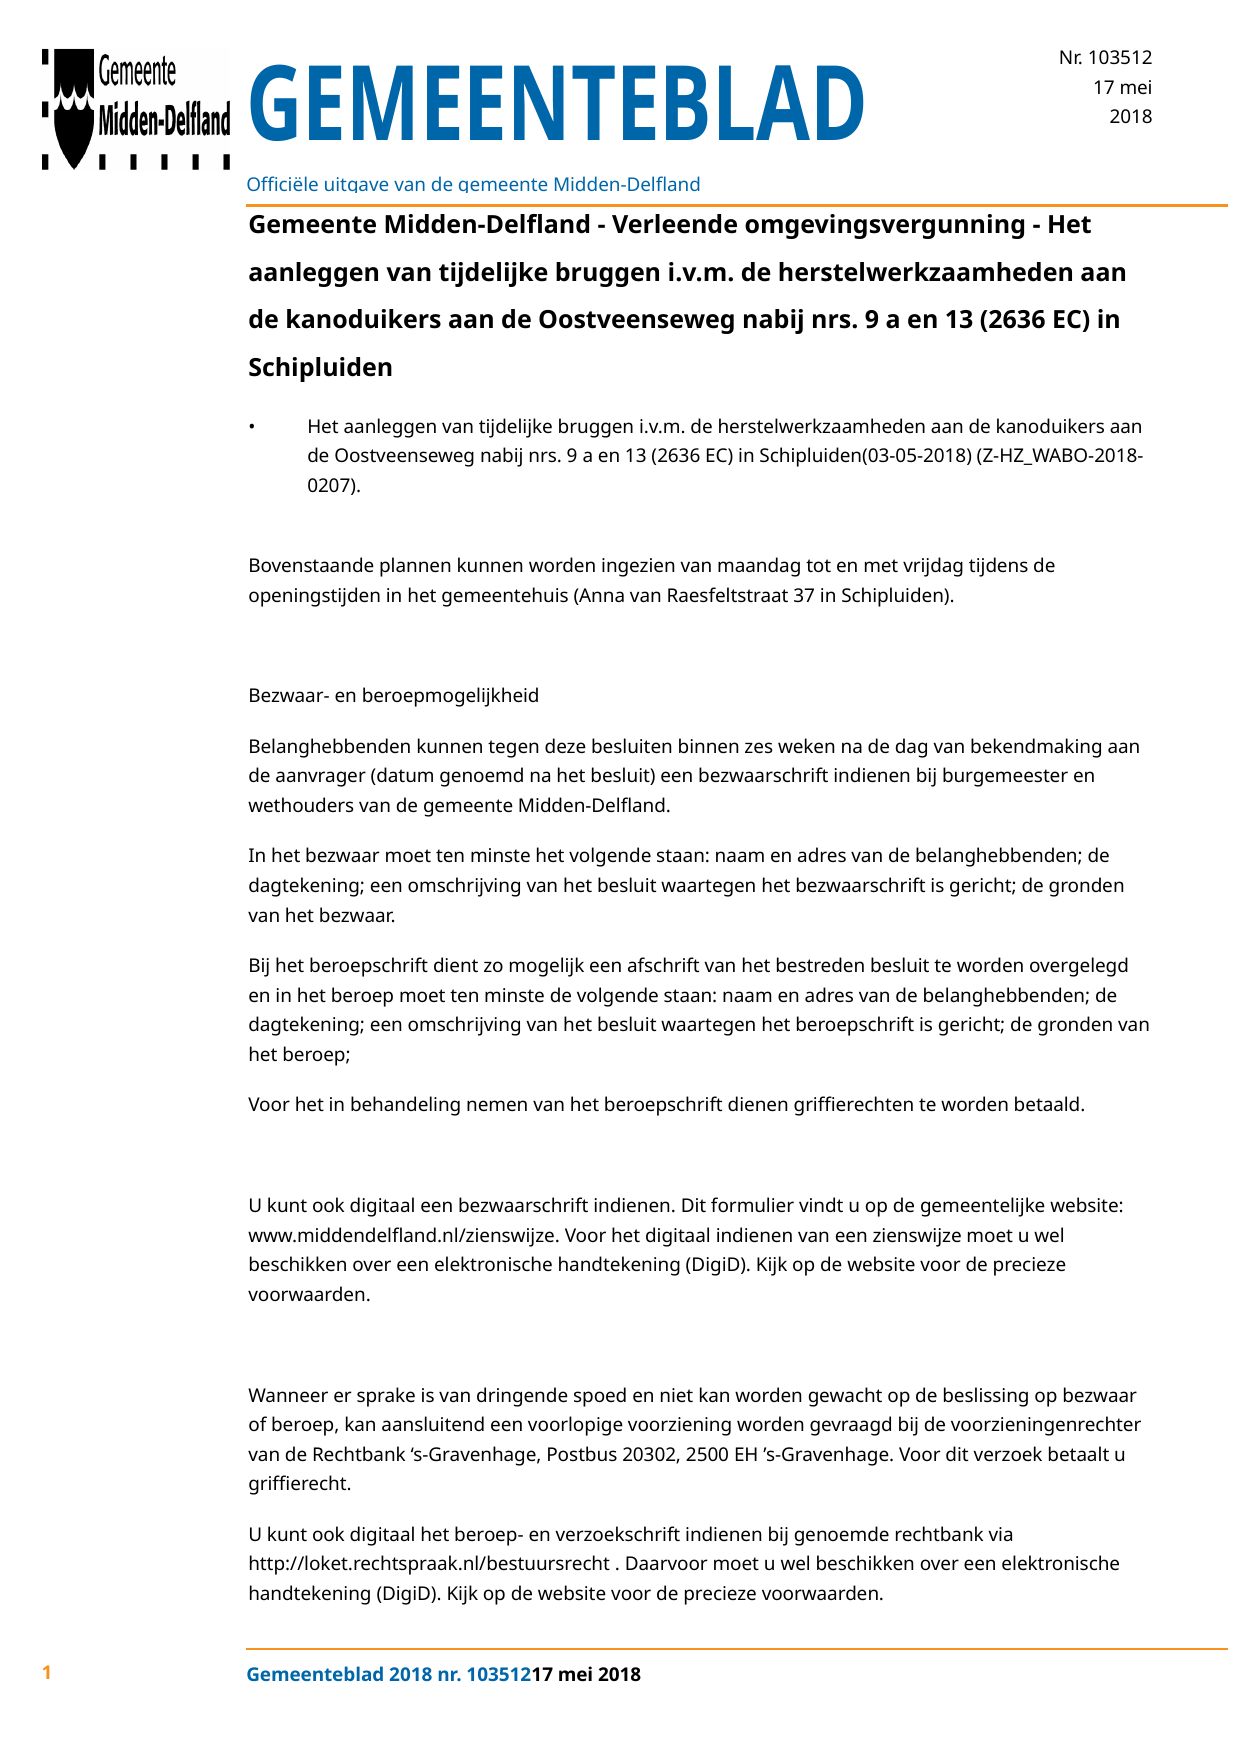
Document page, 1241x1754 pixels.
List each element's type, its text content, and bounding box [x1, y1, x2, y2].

text Belanghebbenden kunnen tegen deze besluiten binnen zes weken na de dag van bekendmaking aan de aanvrager (datum genoemd na het besluit) een bezwaarschrift indienen bij burgemeester en wethouders van de gemeente Midden-Delfland. [248, 733, 1152, 818]
picture [41, 47, 231, 172]
text Gemeente Midden-Delfland - Verleende omgevingsvergunning - Het aanleggen van tijdelijke bruggen i.v.m. de herstelwerkzaamheden aan de kanoduikers aan de Oostveenseweg nabij nrs. 9 a en 13 (2636 EC) in Schipluiden [248, 207, 1152, 384]
text Bezwaar- en beroepmogelijkheid [248, 683, 1152, 708]
text Voor het in behandeling nemen van het beroepschrift dienen griffierechten te worden betaald. [248, 1091, 1152, 1117]
text U kunt ook digitaal een bezwaarschrift indienen. Dit formulier vindt u op de gemeentelijke website: www.middendelfland.nl/zienswijze. Voor het digitaal indienen van een zienswijze moet u wel beschikken over een elektronische handtekening (DigiD). Kijk op de website voor de precieze voorwaarden. [248, 1192, 1152, 1307]
text U kunt ook digitaal het beroep- en verzoekschrift indienen bij genoemde rechtbank via http://loket.rechtspraak.nl/bestuursrecht . Daarvoor moet u wel beschikken over een elektronische handtekening (DigiD). Kijk op de website voor de precieze voorwaarden. [248, 1521, 1152, 1606]
text Wanneer er sprake is van dringende spoed en niet kan worden gewacht op de beslissing op bezwaar of beroep, kan aansluitend een voorlopige voorziening worden gevraagd bij de voorzieningenrechter van de Rechtbank ‘s-Gravenhage, Postbus 20302, 2500 EH ’s-Gravenhage. Voor dit verzoek betaalt u griffierecht. [248, 1382, 1152, 1496]
text Bovenstaande plannen kunnen worden ingezien van maandag tot en met vrijdag tijdens de openingstijden in het gemeentehuis (Anna van Raesfeltstraat 37 in Schipluiden). [248, 552, 1152, 608]
list Het aanleggen van tijdelijke bruggen i.v.m. de herstelwerkzaamheden aan de kanoduikers aan de Oostveenseweg nabij nrs. 9 a en 13 (2636 EC) in Schipluiden(03-05-2018) (Z-HZ_WABO-2018-0207). [248, 413, 1152, 498]
text In het bezwaar moet ten minste het volgende staan: naam en adres van de belanghebbenden; de dagtekening; een omschrijving van het besluit waartegen het bezwaarschrift is gericht; de gronden van het bezwaar. [248, 843, 1152, 928]
text Bij het beroepschrift dient zo mogelijk een afschrift van het bestreden besluit te worden overgelegd en in het beroep moet ten minste de volgende staan: naam en adres van de belanghebbenden; de dagtekening; een omschrijving van het besluit waartegen het beroepschrift is gericht; de gronden van het beroep; [248, 952, 1152, 1067]
